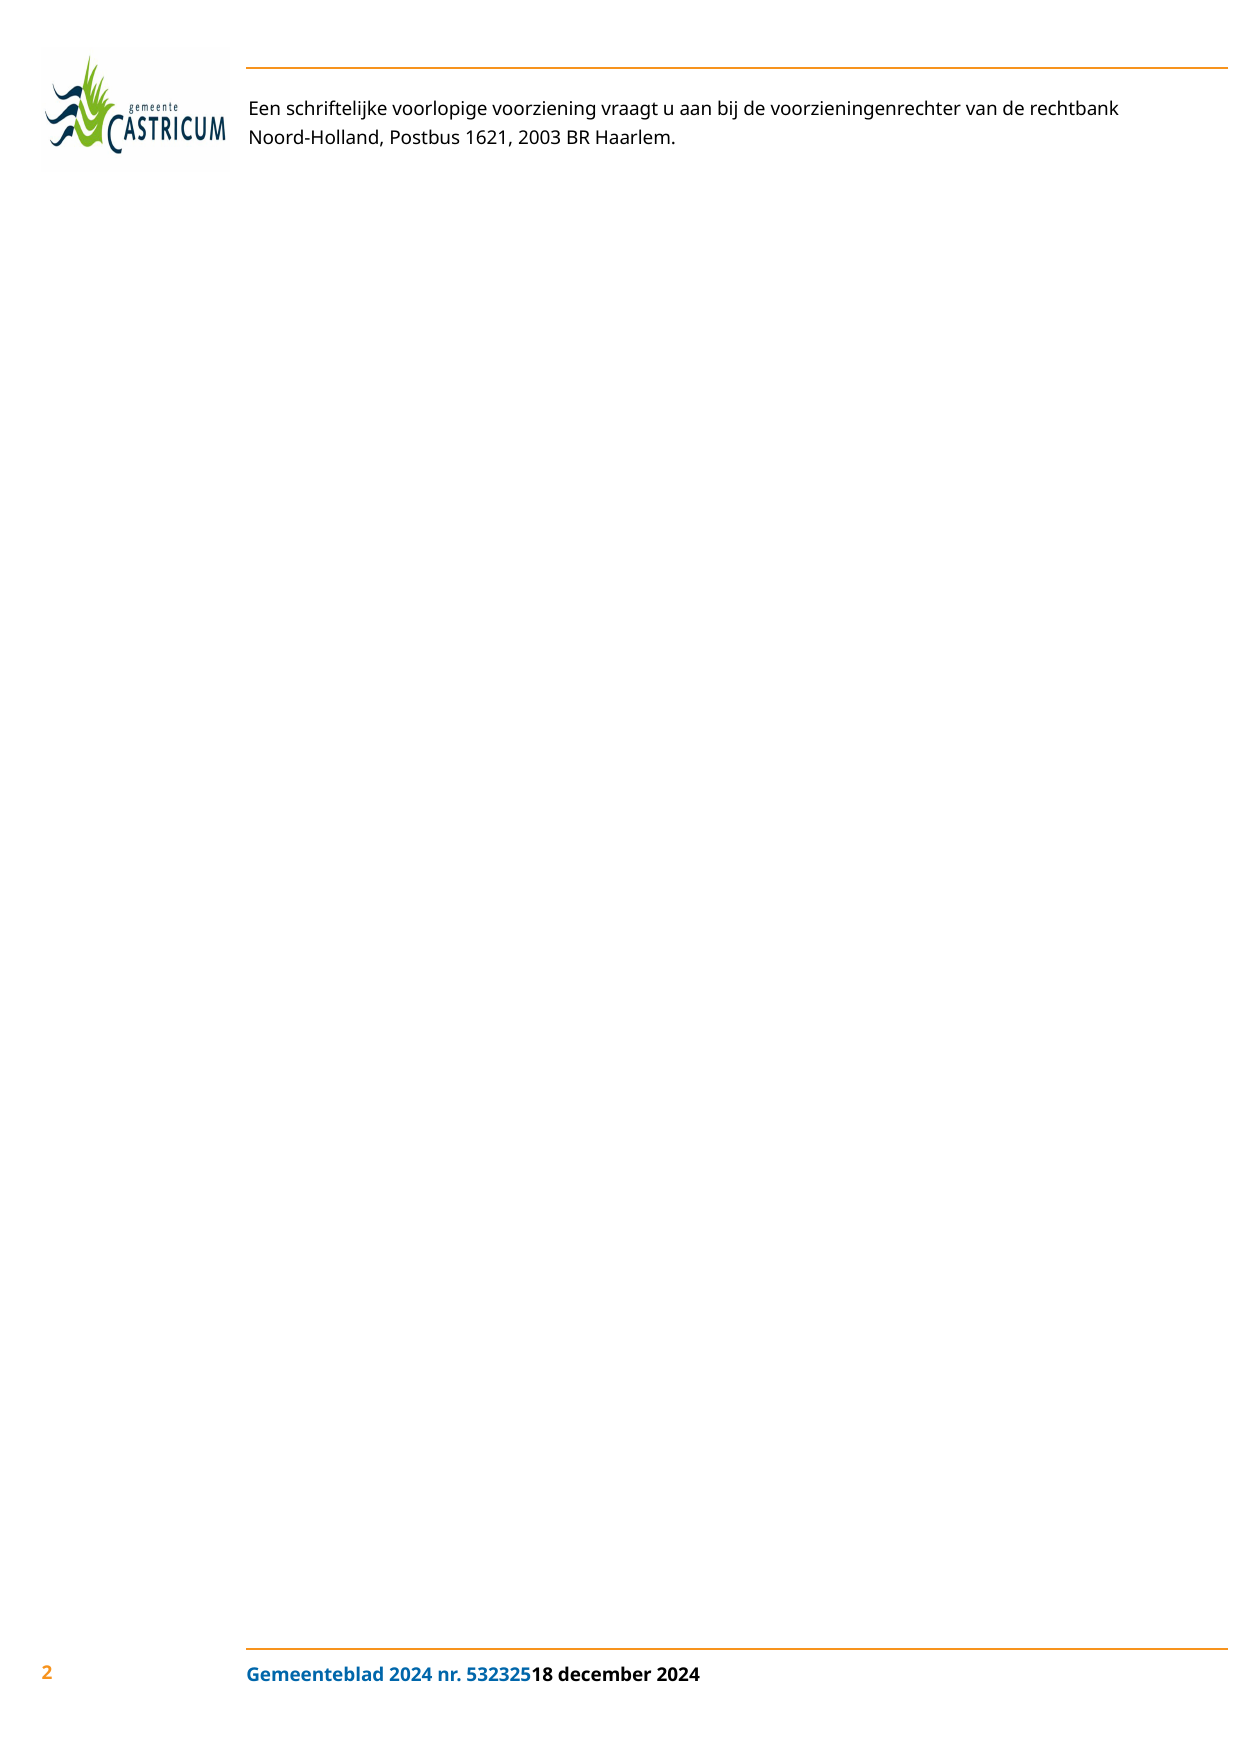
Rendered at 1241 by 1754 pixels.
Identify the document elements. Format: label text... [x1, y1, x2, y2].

text Een schriftelijke voorlopige voorziening vraagt u aan bij de voorzieningenrechter van de rechtbank Noord-Holland, Postbus 1621, 2003 BR Haarlem. [248, 95, 1152, 150]
picture [41, 47, 231, 172]
